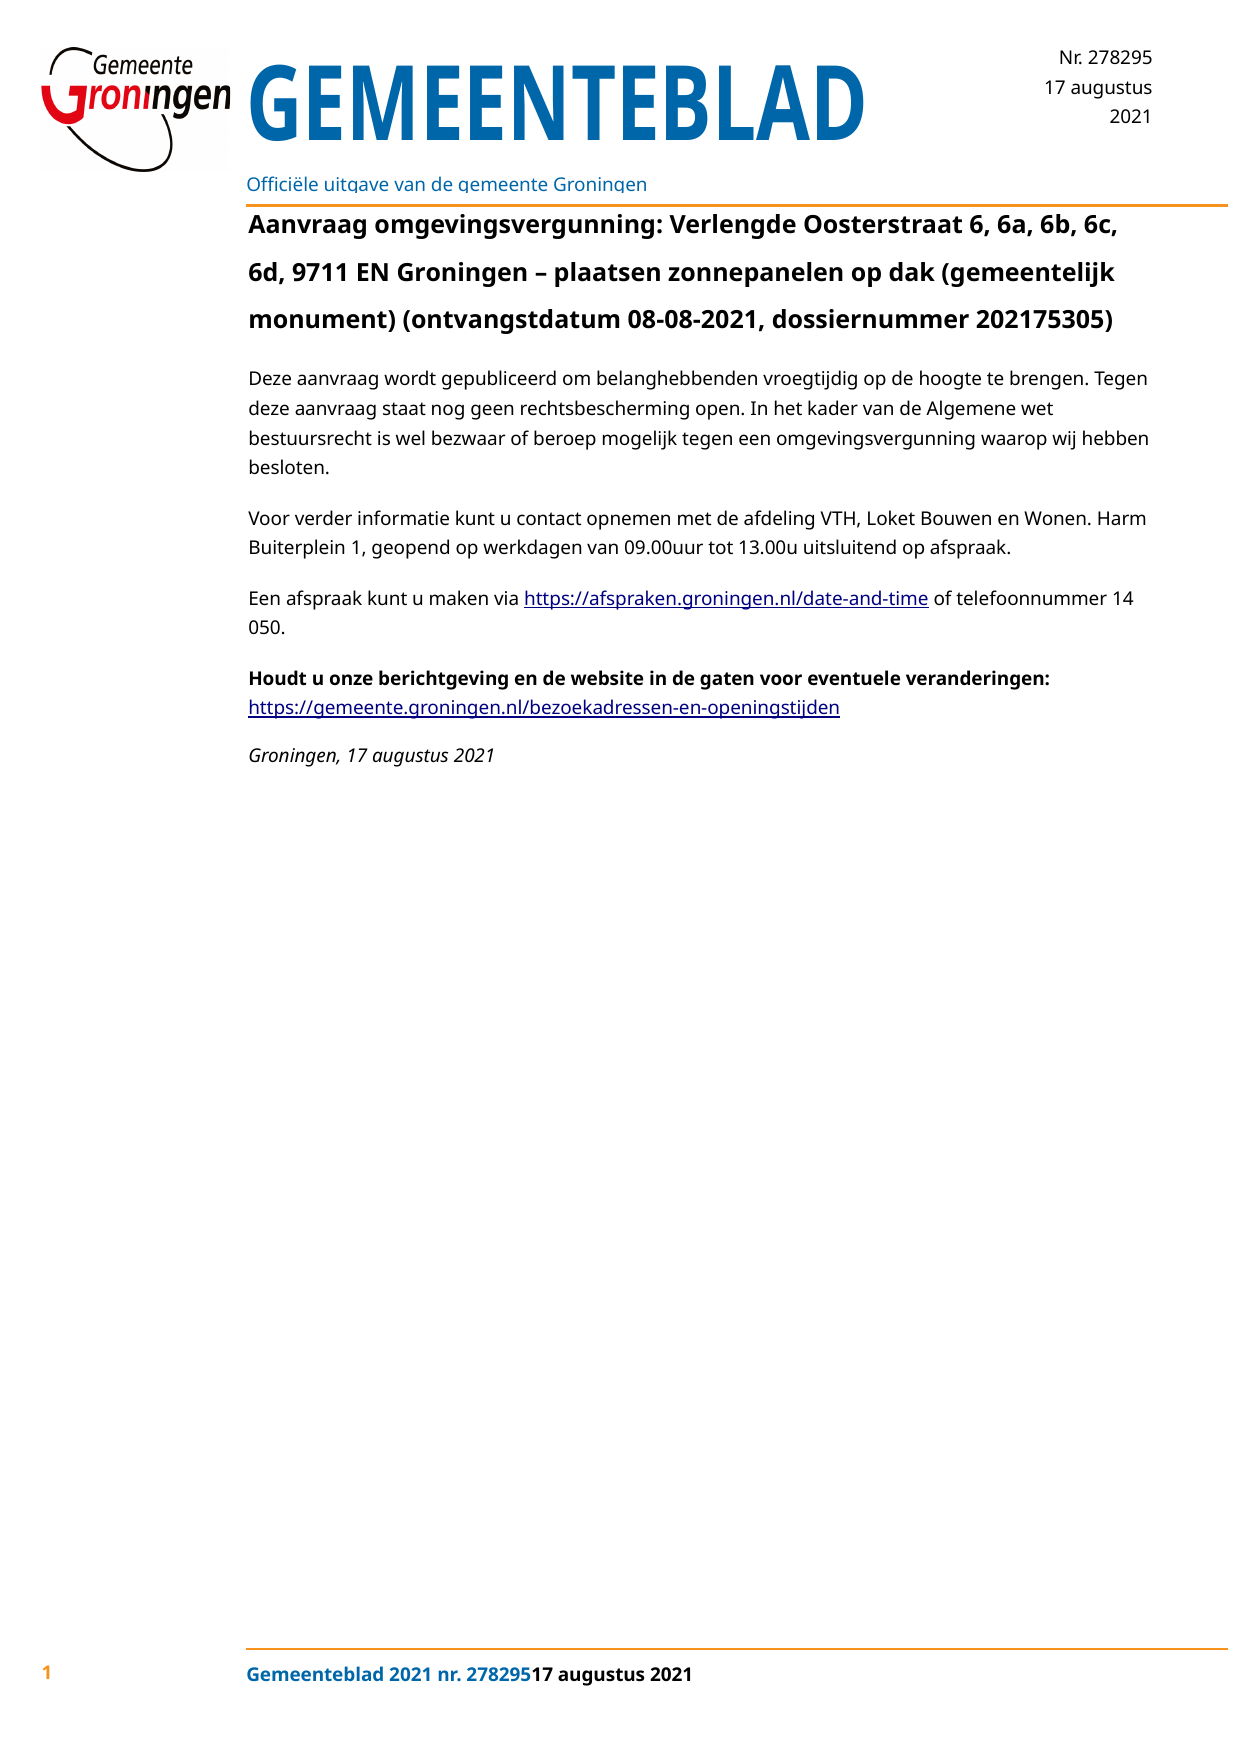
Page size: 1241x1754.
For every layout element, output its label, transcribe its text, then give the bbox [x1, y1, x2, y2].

text Een afspraak kunt u maken via https://afspraken.groningen.nl/date-and-time of telefoonnummer 14 050. [248, 585, 1152, 640]
text Voor verder informatie kunt u contact opnemen met de afdeling VTH, Loket Bouwen en Wonen. Harm Buiterplein 1, geopend op werkdagen van 09.00uur tot 13.00u uitsluitend op afspraak. [248, 505, 1152, 560]
text Houdt u onze berichtgeving en de website in de gaten voor eventuele veranderingen: https://gemeente.groningen.nl/bezoekadressen-en-openingstijden [248, 665, 1152, 720]
picture [41, 47, 231, 172]
text Groningen, 17 augustus 2021 [248, 742, 1152, 768]
text Deze aanvraag wordt gepubliceerd om belanghebbenden vroegtijdig op de hoogte te brengen. Tegen deze aanvraag staat nog geen rechtsbescherming open. In het kader van de Algemene wet bestuursrecht is wel bezwaar of beroep mogelijk tegen een omgevingsvergunning waarop wij hebben besloten. [248, 366, 1152, 480]
text Aanvraag omgevingsvergunning: Verlengde Oosterstraat 6, 6a, 6b, 6c, 6d, 9711 EN Groningen – plaatsen zonnepanelen op dak (gemeentelijk monument) (ontvangstdatum 08-08-2021, dossiernummer 202175305) [248, 207, 1152, 336]
